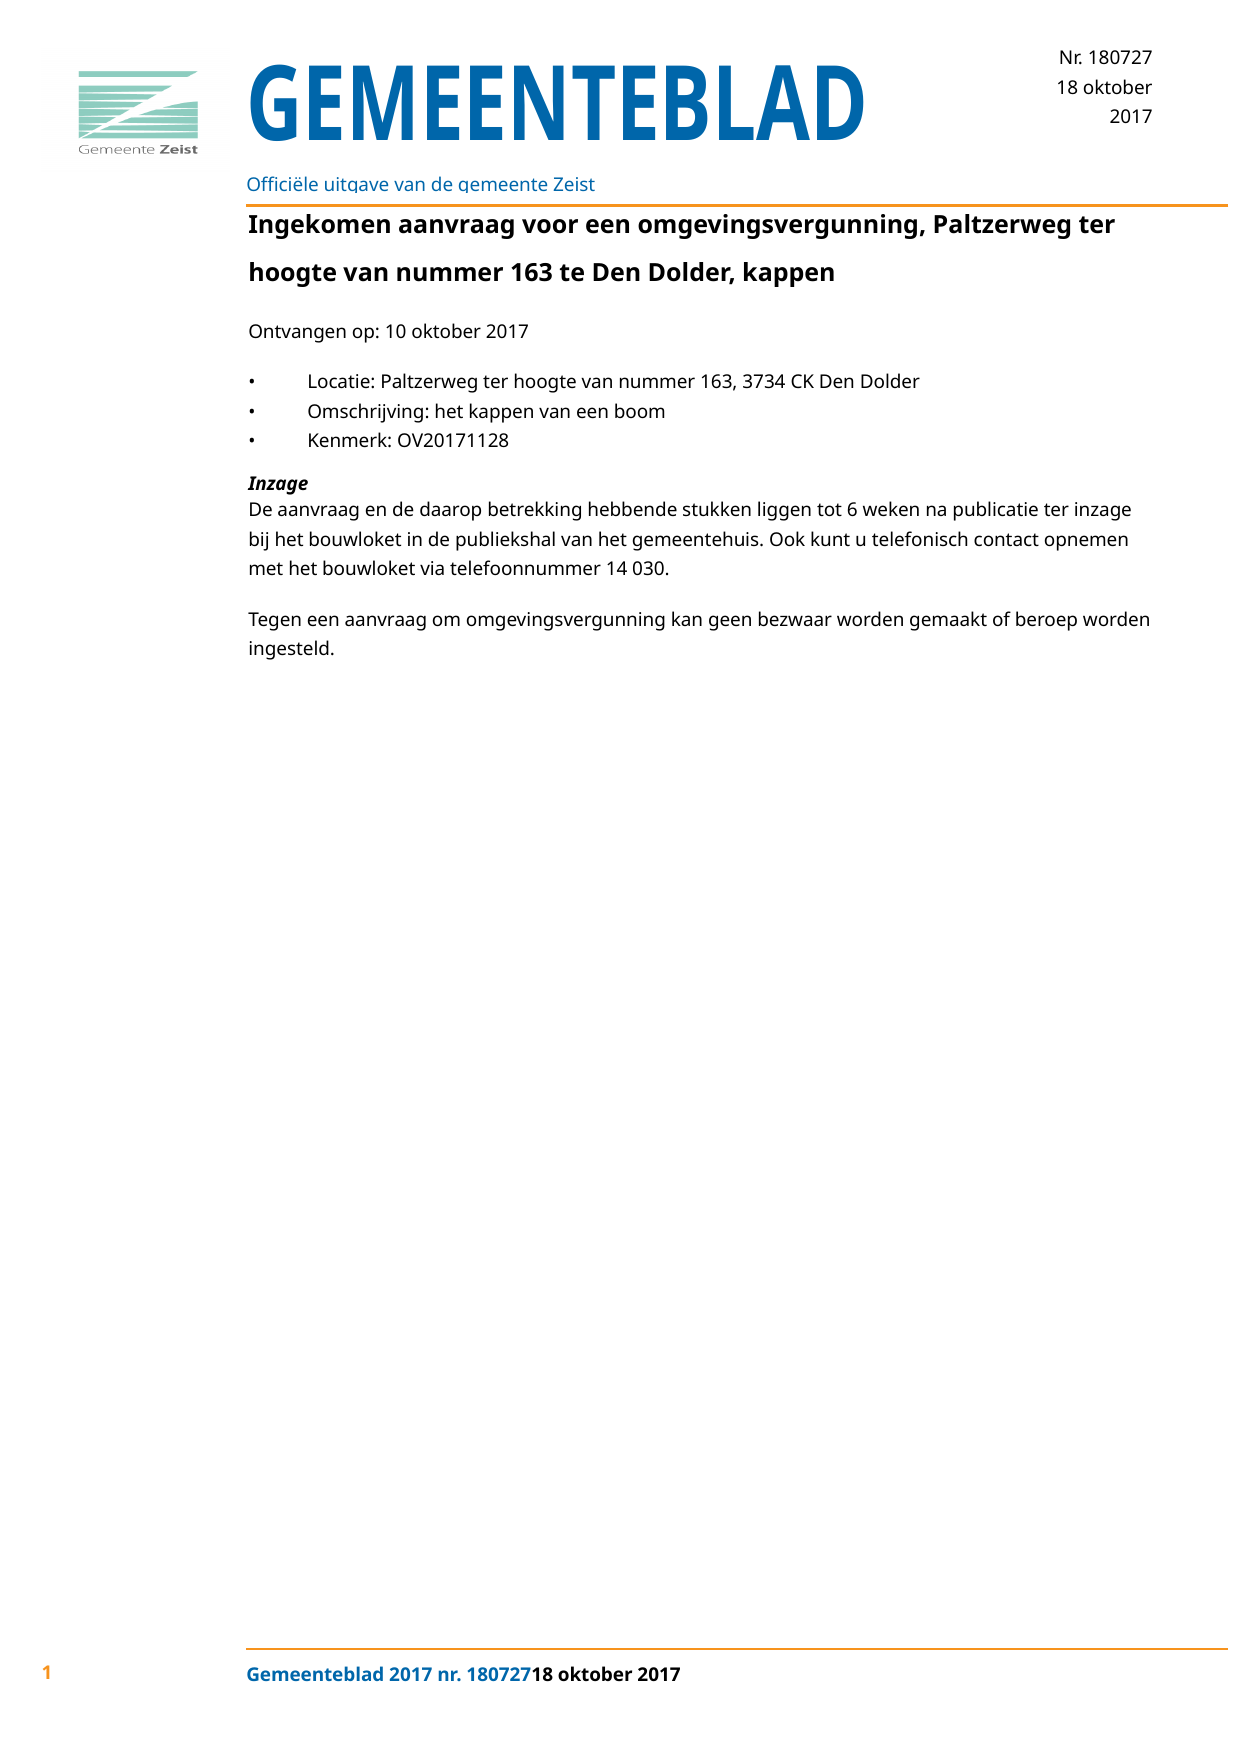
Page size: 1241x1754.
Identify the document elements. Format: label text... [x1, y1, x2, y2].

picture [41, 47, 231, 172]
text De aanvraag en de daarop betrekking hebbende stukken liggen tot 6 weken na publicatie ter inzage bij het bouwloket in de publiekshal van het gemeentehuis. Ook kunt u telefonisch contact opnemen met het bouwloket via telefoonnummer 14 030. [248, 496, 1152, 581]
list Kenmerk: OV20171128 [248, 427, 1152, 453]
list Locatie: Paltzerweg ter hoogte van nummer 163, 3734 CK Den Dolder [248, 368, 1152, 394]
text Ingekomen aanvraag voor een omgevingsvergunning, Paltzerweg ter hoogte van nummer 163 te Den Dolder, kappen [248, 207, 1152, 288]
text Inzage [248, 471, 1152, 496]
text Ontvangen op: 10 oktober 2017 [248, 318, 1152, 344]
list Omschrijving: het kappen van een boom [248, 398, 1152, 424]
text Tegen een aanvraag om omgevingsvergunning kan geen bezwaar worden gemaakt of beroep worden ingesteld. [248, 606, 1152, 661]
